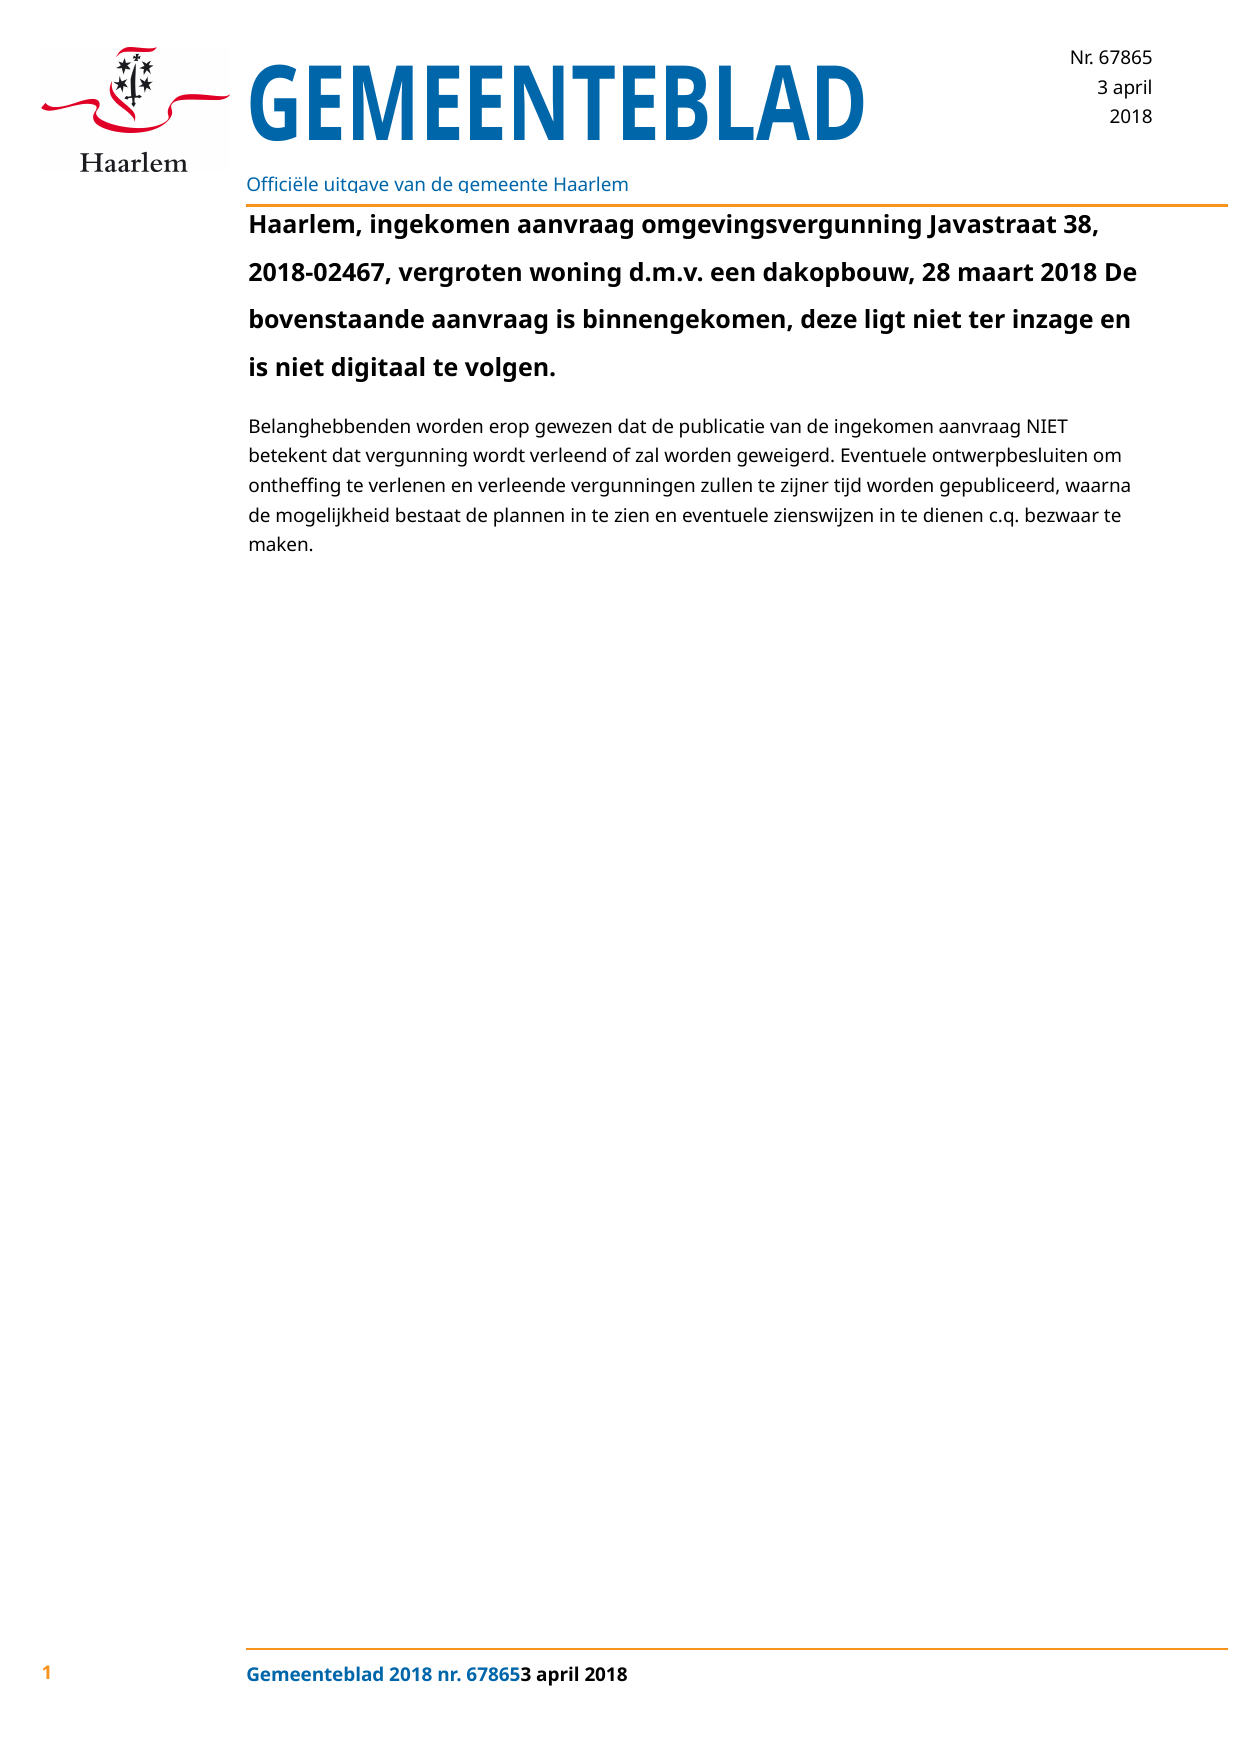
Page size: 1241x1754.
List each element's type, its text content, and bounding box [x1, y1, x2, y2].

text Haarlem, ingekomen aanvraag omgevingsvergunning Javastraat 38, 2018-02467, vergroten woning d.m.v. een dakopbouw, 28 maart 2018 De bovenstaande aanvraag is binnengekomen, deze ligt niet ter inzage en is niet digitaal te volgen. [248, 207, 1152, 384]
text Belanghebbenden worden erop gewezen dat de publicatie van de ingekomen aanvraag NIET betekent dat vergunning wordt verleend of zal worden geweigerd. Eventuele ontwerpbesluiten om ontheffing te verlenen en verleende vergunningen zullen te zijner tijd worden gepubliceerd, waarna de mogelijkheid bestaat de plannen in te zien en eventuele zienswijzen in te dienen c.q. bezwaar te maken. [248, 413, 1152, 557]
picture [41, 47, 231, 172]
